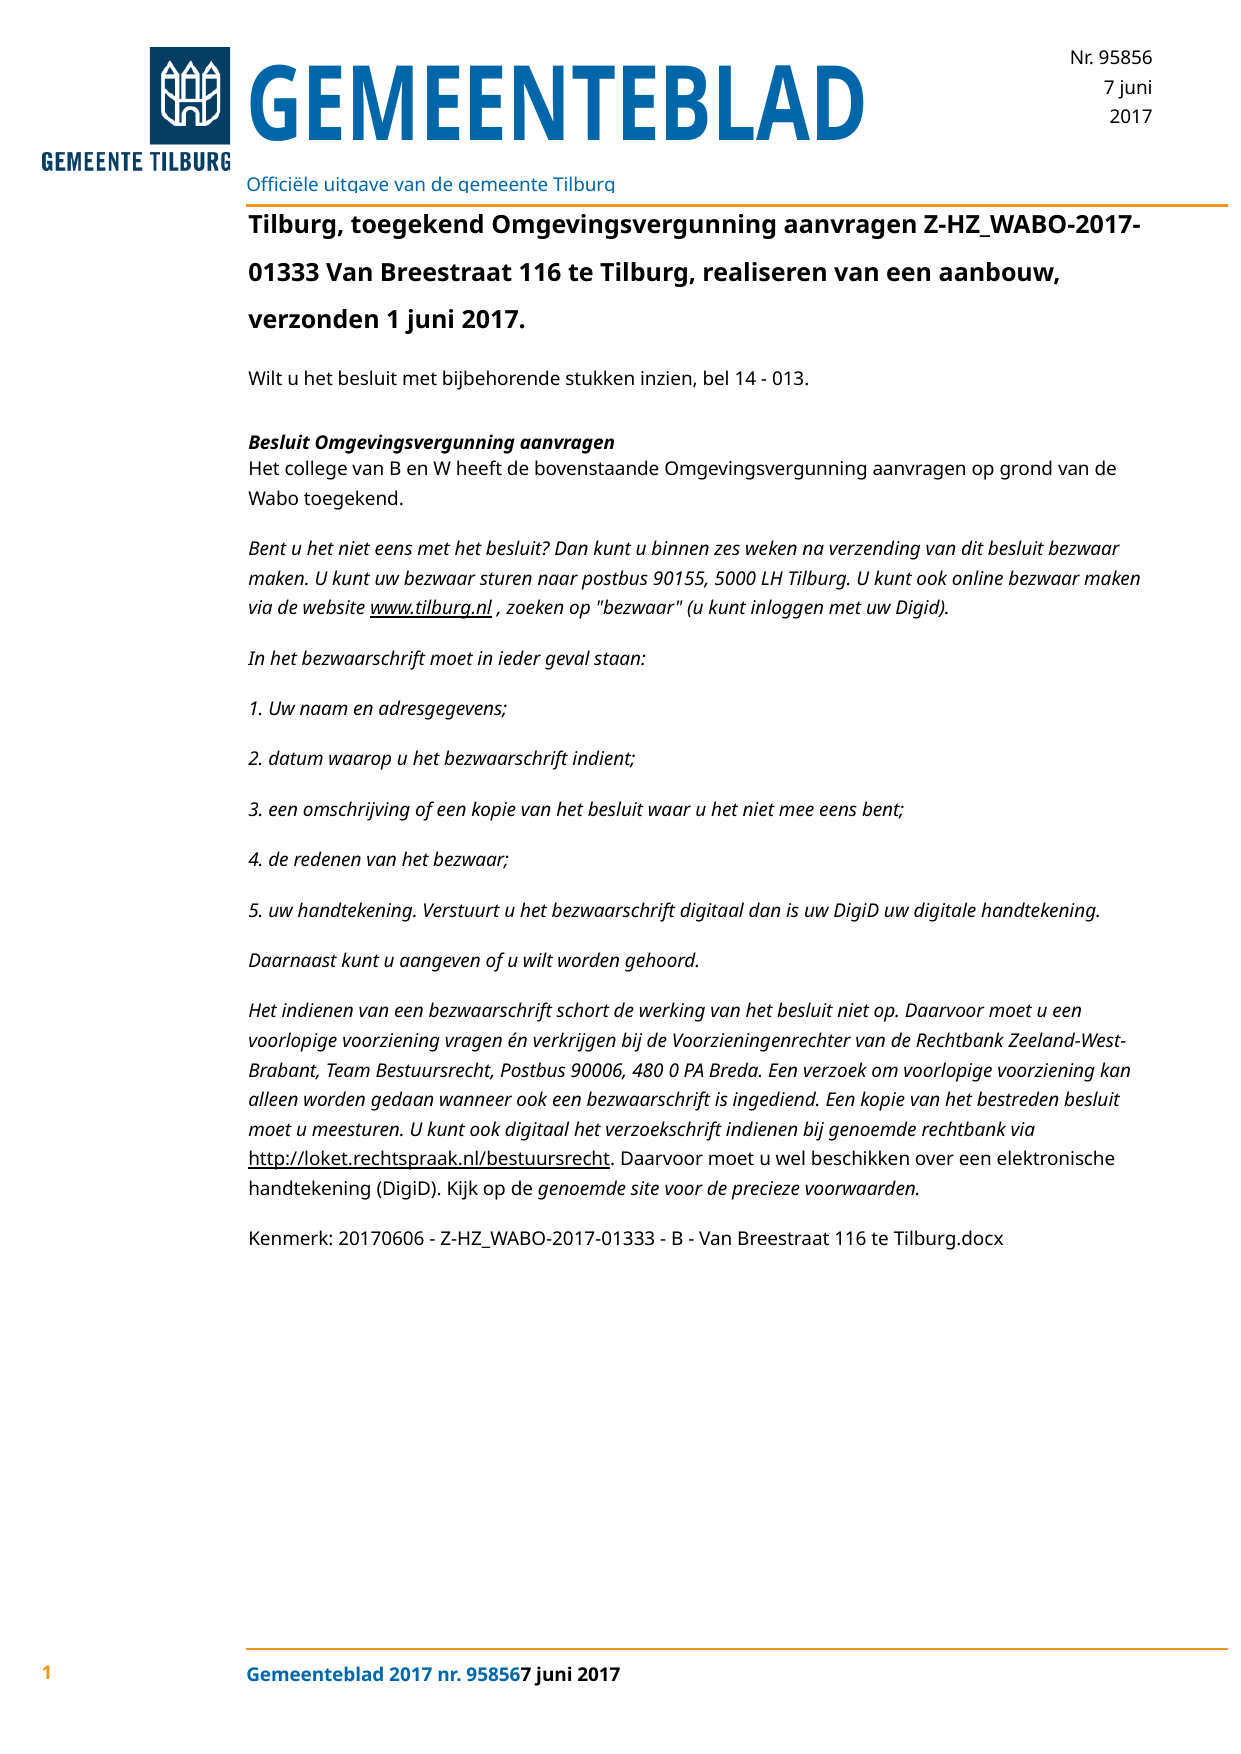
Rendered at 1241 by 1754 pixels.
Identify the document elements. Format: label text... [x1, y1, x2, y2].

text Besluit Omgevingsvergunning aanvragen [248, 429, 1152, 455]
text Het college van B en W heeft de bovenstaande Omgevingsvergunning aanvragen op grond van de Wabo toegekend. [248, 455, 1152, 511]
text Wilt u het besluit met bijbehorende stukken inzien, bel 14 - 013. [248, 366, 1152, 391]
text Kenmerk: 20170606 - Z-HZ_WABO-2017-01333 - B - Van Breestraat 116 te Tilburg.docx [248, 1226, 1152, 1251]
text Daarnaast kunt u aangeven of u wilt worden gehoord. [248, 947, 1152, 973]
text 4. de redenen van het bezwaar; [248, 846, 1152, 872]
text 2. datum waarop u het bezwaarschrift indient; [248, 746, 1152, 771]
text 1. Uw naam en adresgegevens; [248, 695, 1152, 721]
text Bent u het niet eens met het besluit? Dan kunt u binnen zes weken na verzending van dit besluit bezwaar maken. U kunt uw bezwaar sturen naar postbus 90155, 5000 LH Tilburg. U kunt ook online bezwaar maken via de website www.tilburg.nl , zoeken op "bezwaar" (u kunt inloggen met uw Digid). [248, 535, 1152, 620]
text 5. uw handtekening. Verstuurt u het bezwaarschrift digitaal dan is uw DigiD uw digitale handtekening. [248, 897, 1152, 923]
text In het bezwaarschrift moet in ieder geval staan: [248, 645, 1152, 671]
text Het indienen van een bezwaarschrift schort de werking van het besluit niet op. Daarvoor moet u een voorlopige voorziening vragen én verkrijgen bij de Voorzieningenrechter van de Rechtbank Zeeland-West-Brabant, Team Bestuursrecht, Postbus 90006, 480 0 PA Breda. Een verzoek om voorlopige voorziening kan alleen worden gedaan wanneer ook een bezwaarschrift is ingediend. Een kopie van het bestreden besluit moet u meesturen. U kunt ook digitaal het verzoekschrift indienen bij genoemde rechtbank via http://loket.rechtspraak.nl/bestuursrecht. Daarvoor moet u wel beschikken over een elektronische handtekening (DigiD). Kijk op de genoemde site voor de precieze voorwaarden. [248, 998, 1152, 1201]
picture [41, 47, 231, 172]
text Tilburg, toegekend Omgevingsvergunning aanvragen Z-HZ_WABO-2017-01333 Van Breestraat 116 te Tilburg, realiseren van een aanbouw, verzonden 1 juni 2017. [248, 207, 1152, 336]
text 3. een omschrijving of een kopie van het besluit waar u het niet mee eens bent; [248, 796, 1152, 822]
